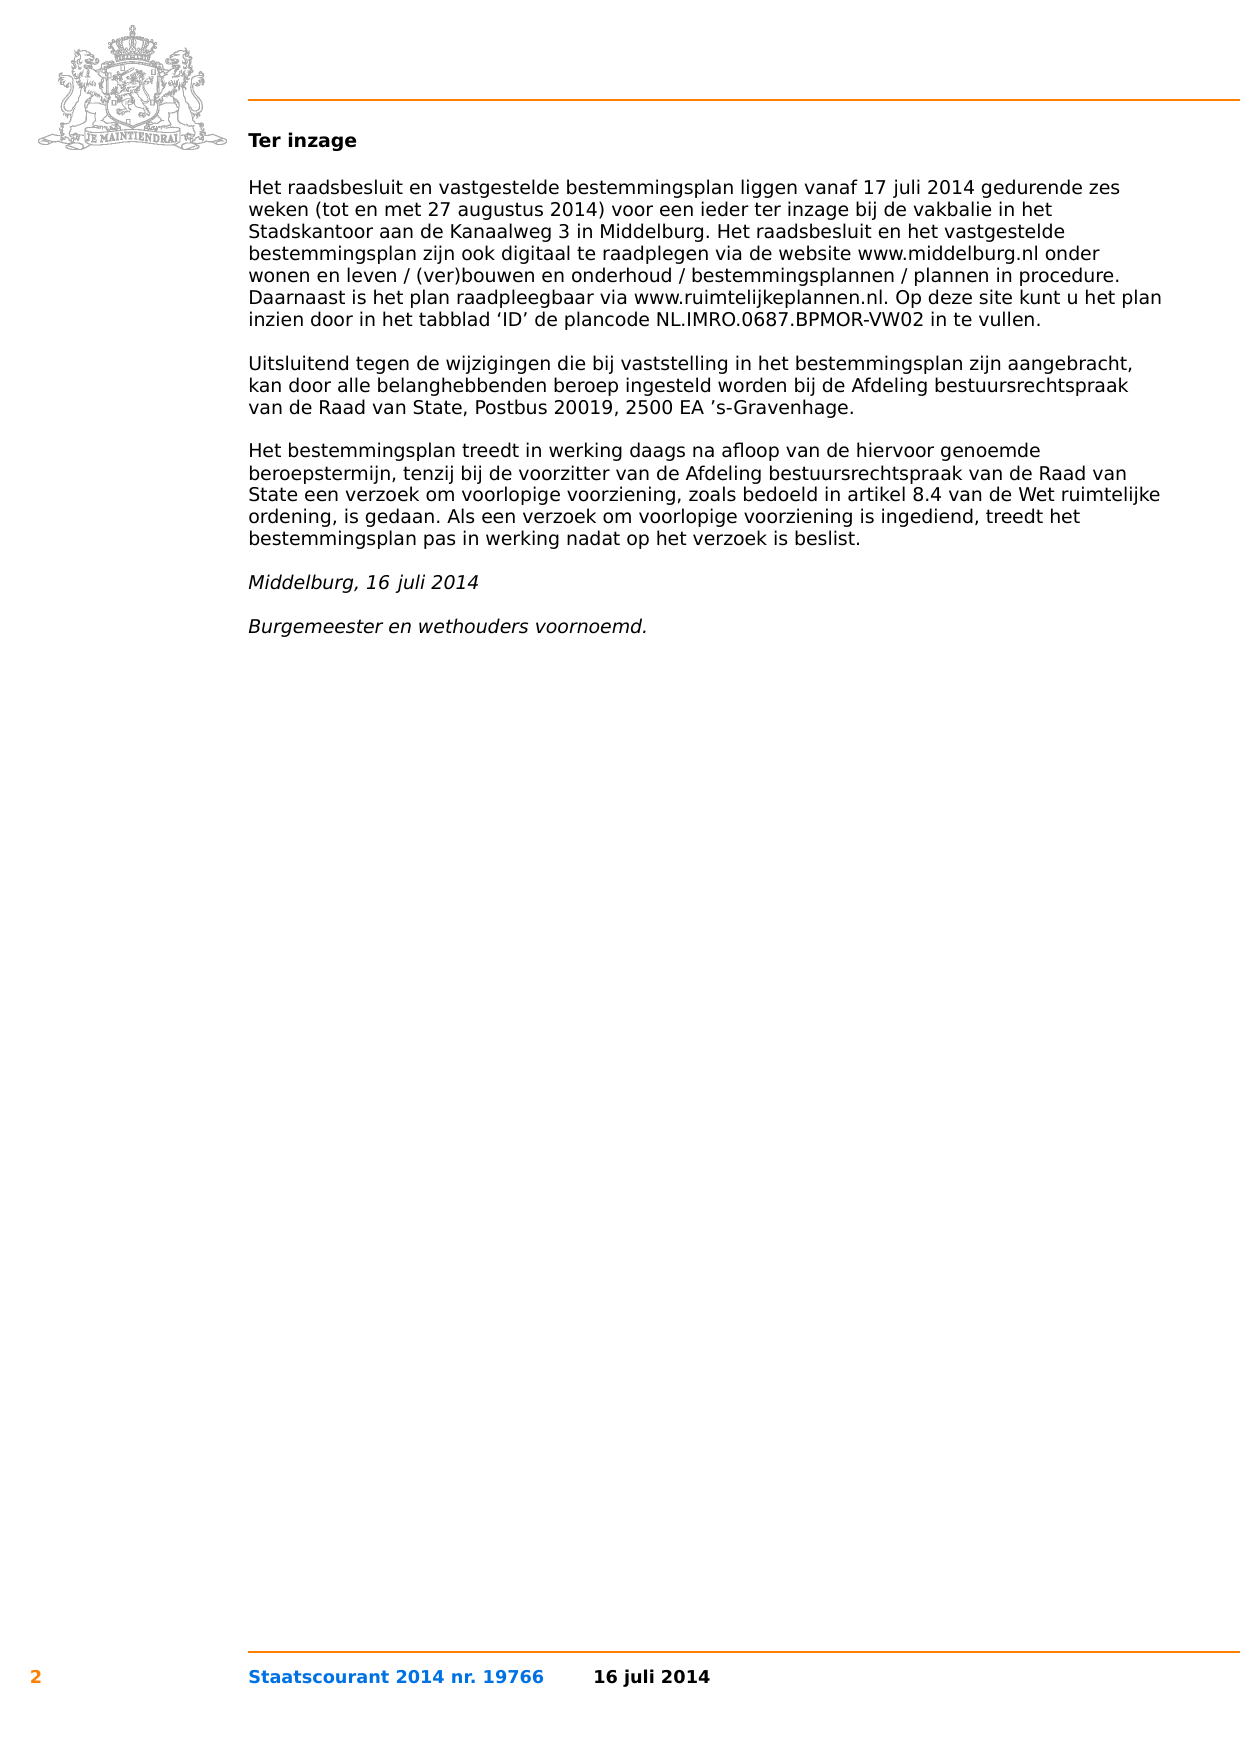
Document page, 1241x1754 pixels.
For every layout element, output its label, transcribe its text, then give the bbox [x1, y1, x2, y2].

text Daarnaast is het plan raadpleegbaar via www.ruimtelijkeplannen.nl. Op deze site kunt u het plan inzien door in het tabblad ‘ID’ de plancode NL.IMRO.0687.BPMOR-VW02 in te vullen. [248, 287, 1163, 331]
text Uitsluitend tegen de wijzigingen die bij vaststelling in het bestemmingsplan zijn aangebracht, kan door alle belanghebbenden beroep ingesteld worden bij de Afdeling bestuursrechtspraak van de Raad van State, Postbus 20019, 2500 EA ’s-Gravenhage. [248, 353, 1163, 418]
subtitle Ter inzage [248, 130, 1163, 152]
text Het bestemmingsplan treedt in werking daags na afloop van de hiervoor genoemde beroepstermijn, tenzij bij de voorzitter van de Afdeling bestuursrechtspraak van de Raad van State een verzoek om voorlopige voorziening, zoals bedoeld in artikel 8.4 van de Wet ruimtelijke ordening, is gedaan. Als een verzoek om voorlopige voorziening is ingediend, treedt het bestemmingsplan pas in werking nadat op het verzoek is beslist. [248, 440, 1163, 550]
text Middelburg, 16 juli 2014 [248, 572, 1163, 594]
text Burgemeester en wethouders voornoemd. [248, 616, 1163, 638]
picture [38, 25, 227, 150]
text Het raadsbesluit en vastgestelde bestemmingsplan liggen vanaf 17 juli 2014 gedurende zes weken (tot en met 27 augustus 2014) voor een ieder ter inzage bij de vakbalie in het Stadskantoor aan de Kanaalweg 3 in Middelburg. Het raadsbesluit en het vastgestelde bestemmingsplan zijn ook digitaal te raadplegen via de website www.middelburg.nl onder wonen en leven / (ver)bouwen en onderhoud / bestemmingsplannen / plannen in procedure. [248, 177, 1163, 287]
